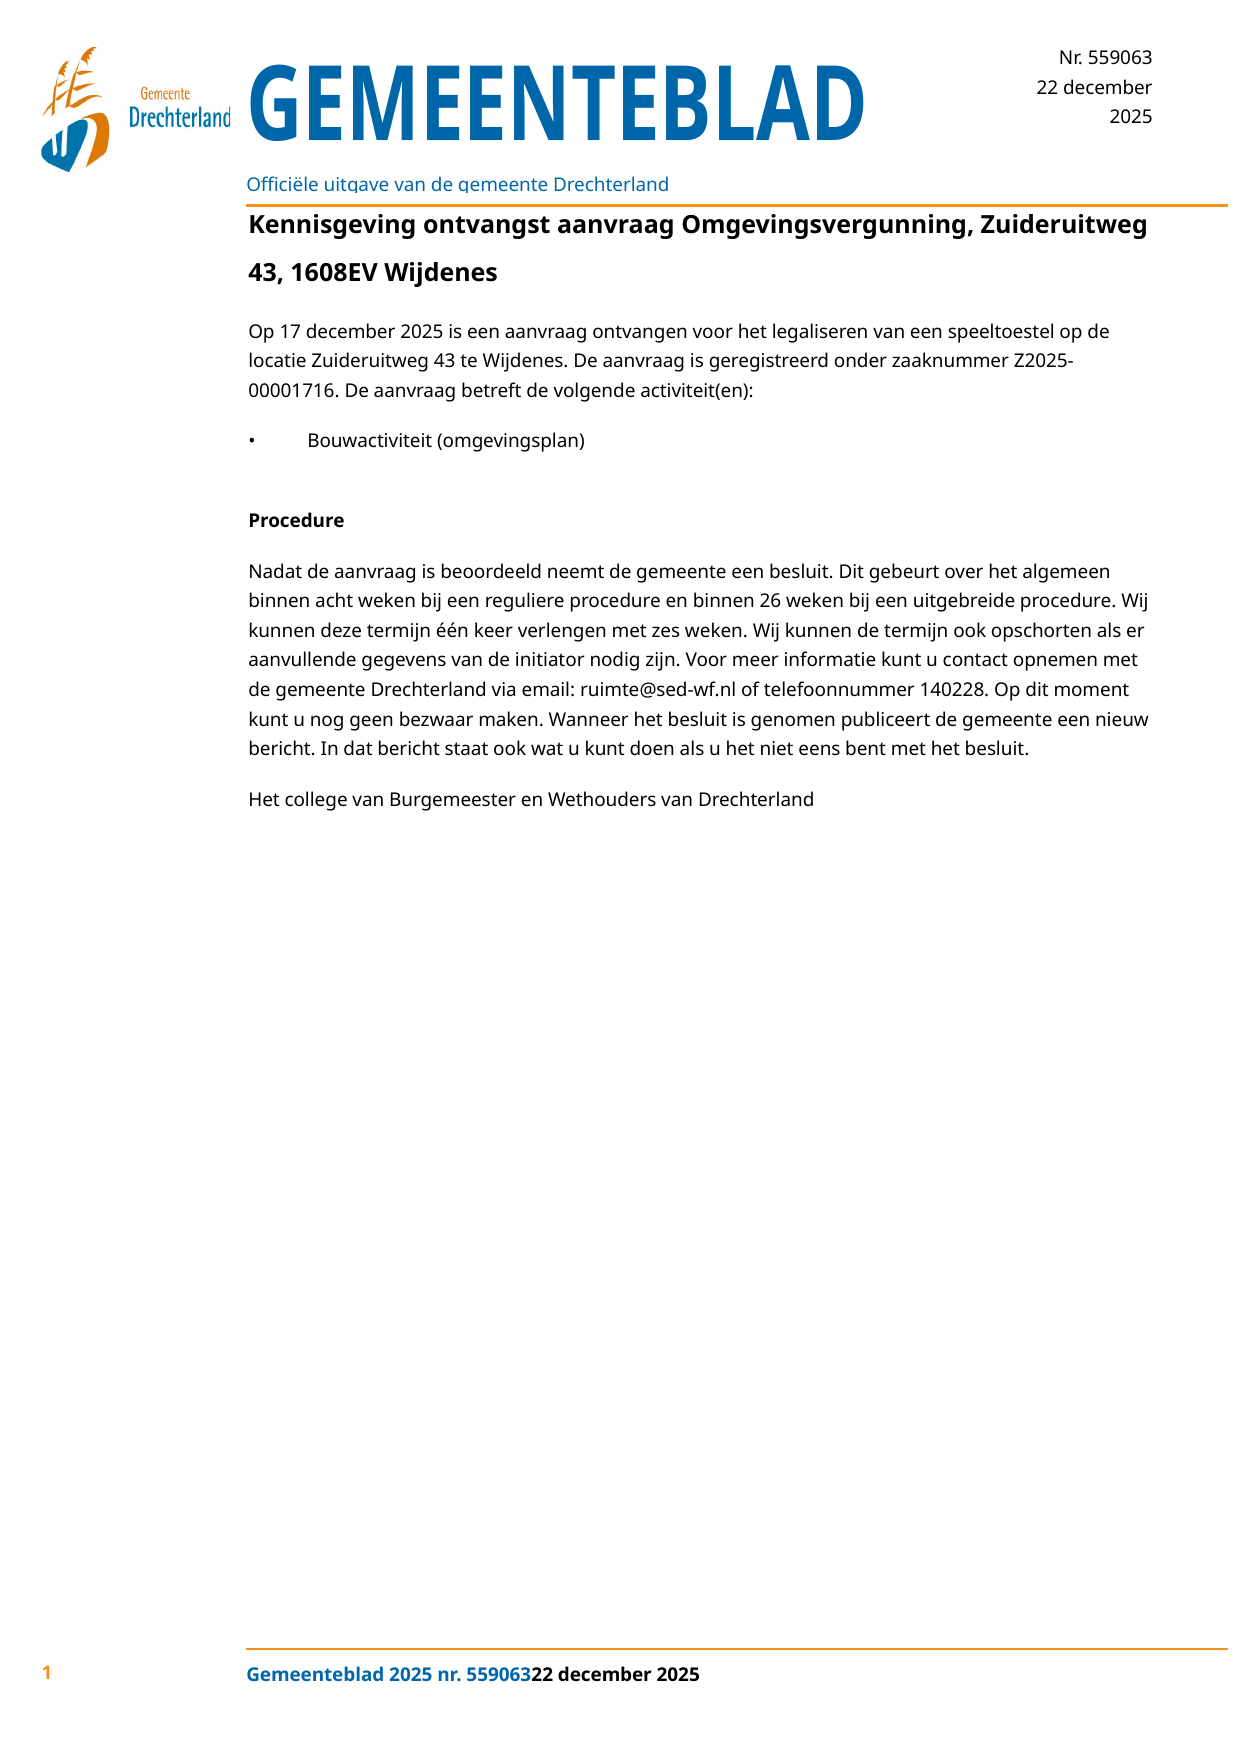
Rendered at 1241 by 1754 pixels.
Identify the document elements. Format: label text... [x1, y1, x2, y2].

text Kennisgeving ontvangst aanvraag Omgevingsvergunning, Zuideruitweg 43, 1608EV Wijdenes [248, 207, 1152, 288]
text Het college van Burgemeester en Wethouders van Drechterland [248, 786, 1152, 812]
text Op 17 december 2025 is een aanvraag ontvangen voor het legaliseren van een speeltoestel op de locatie Zuideruitweg 43 te Wijdenes. De aanvraag is geregistreerd onder zaaknummer Z2025-00001716. De aanvraag betreft de volgende activiteit(en): [248, 318, 1152, 403]
picture [226, 115, 231, 124]
list Bouwactiviteit (omgevingsplan) [248, 427, 1152, 453]
text Procedure [248, 507, 1152, 533]
picture [41, 158, 64, 172]
text Nadat de aanvraag is beoordeeld neemt de gemeente een besluit. Dit gebeurt over het algemeen binnen acht weken bij een reguliere procedure en binnen 26 weken bij een uitgebreide procedure. Wij kunnen deze termijn één keer verlengen met zes weken. Wij kunnen de termijn ook opschorten als er aanvullende gegevens van de initiator nodig zijn. Voor meer informatie kunt u contact opnemen met de gemeente Drechterland via email: ruimte@sed-wf.nl of telefoonnummer 140228. Op dit moment kunt u nog geen bezwaar maken. Wanneer het besluit is genomen publiceert de gemeente een nieuw bericht. In dat bericht staat ook wat u kunt doen als u het niet eens bent met het besluit. [248, 558, 1152, 761]
picture [41, 47, 231, 172]
